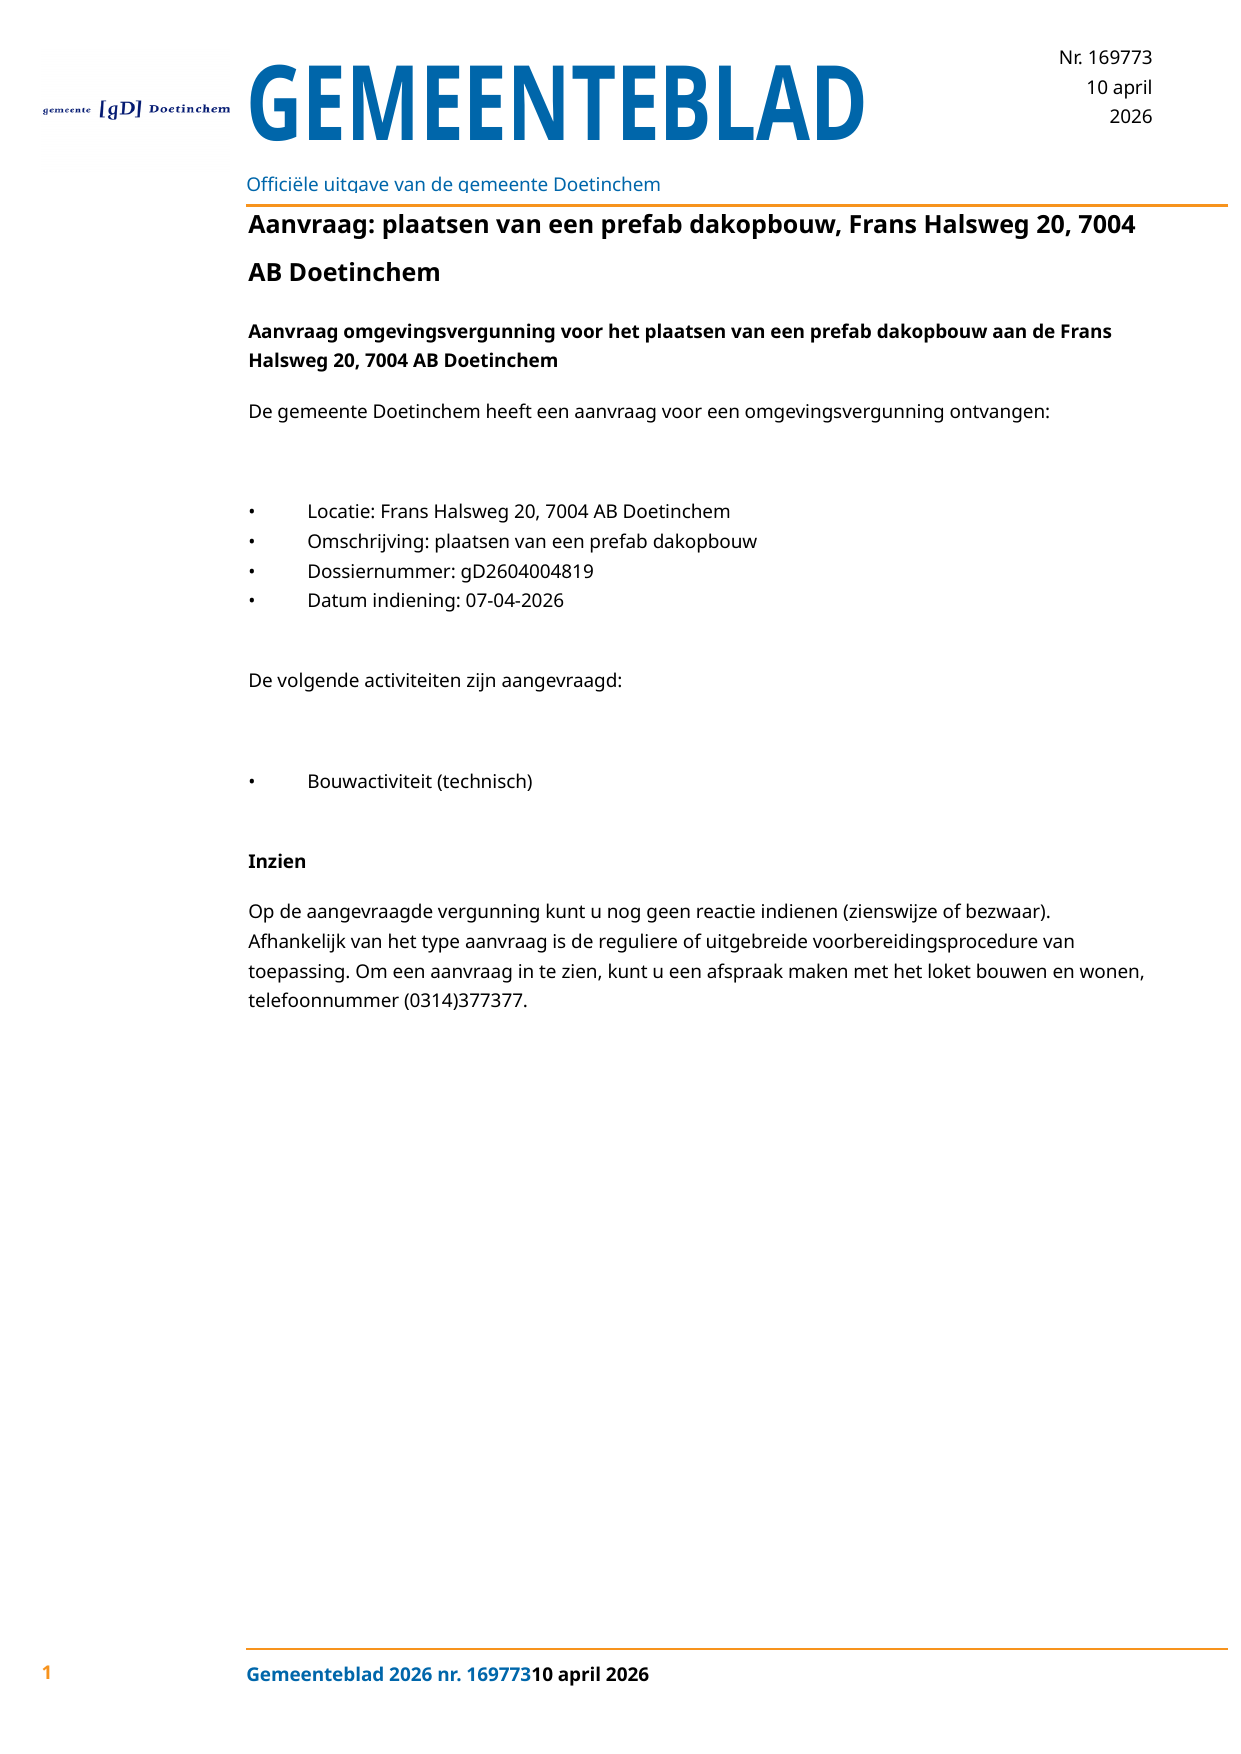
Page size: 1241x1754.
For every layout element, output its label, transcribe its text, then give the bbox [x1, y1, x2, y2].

list Locatie: Frans Halsweg 20, 7004 AB Doetinchem [248, 499, 1152, 524]
list Datum indiening: 07-04-2026 [248, 587, 1152, 613]
list Omschrijving: plaatsen van een prefab dakopbouw [248, 528, 1152, 554]
text De volgende activiteiten zijn aangevraagd: [248, 667, 1152, 693]
list Dossiernummer: gD2604004819 [248, 558, 1152, 584]
text De gemeente Doetinchem heeft een aanvraag voor een omgevingsvergunning ontvangen: [248, 398, 1152, 424]
list Bouwactiviteit (technisch) [248, 768, 1152, 794]
text Aanvraag: plaatsen van een prefab dakopbouw, Frans Halsweg 20, 7004 AB Doetinchem [248, 207, 1152, 288]
text Aanvraag omgevingsvergunning voor het plaatsen van een prefab dakopbouw aan de Frans Halsweg 20, 7004 AB Doetinchem [248, 318, 1152, 373]
text Inzien [248, 848, 1152, 874]
text Op de aangevraagde vergunning kunt u nog geen reactie indienen (zienswijze of bezwaar). Afhankelijk van het type aanvraag is de reguliere of uitgebreide voorbereidingsprocedure van toepassing. Om een aanvraag in te zien, kunt u een afspraak maken met het loket bouwen en wonen, telefoonnummer (0314)377377. [248, 899, 1152, 1013]
picture [41, 47, 231, 172]
